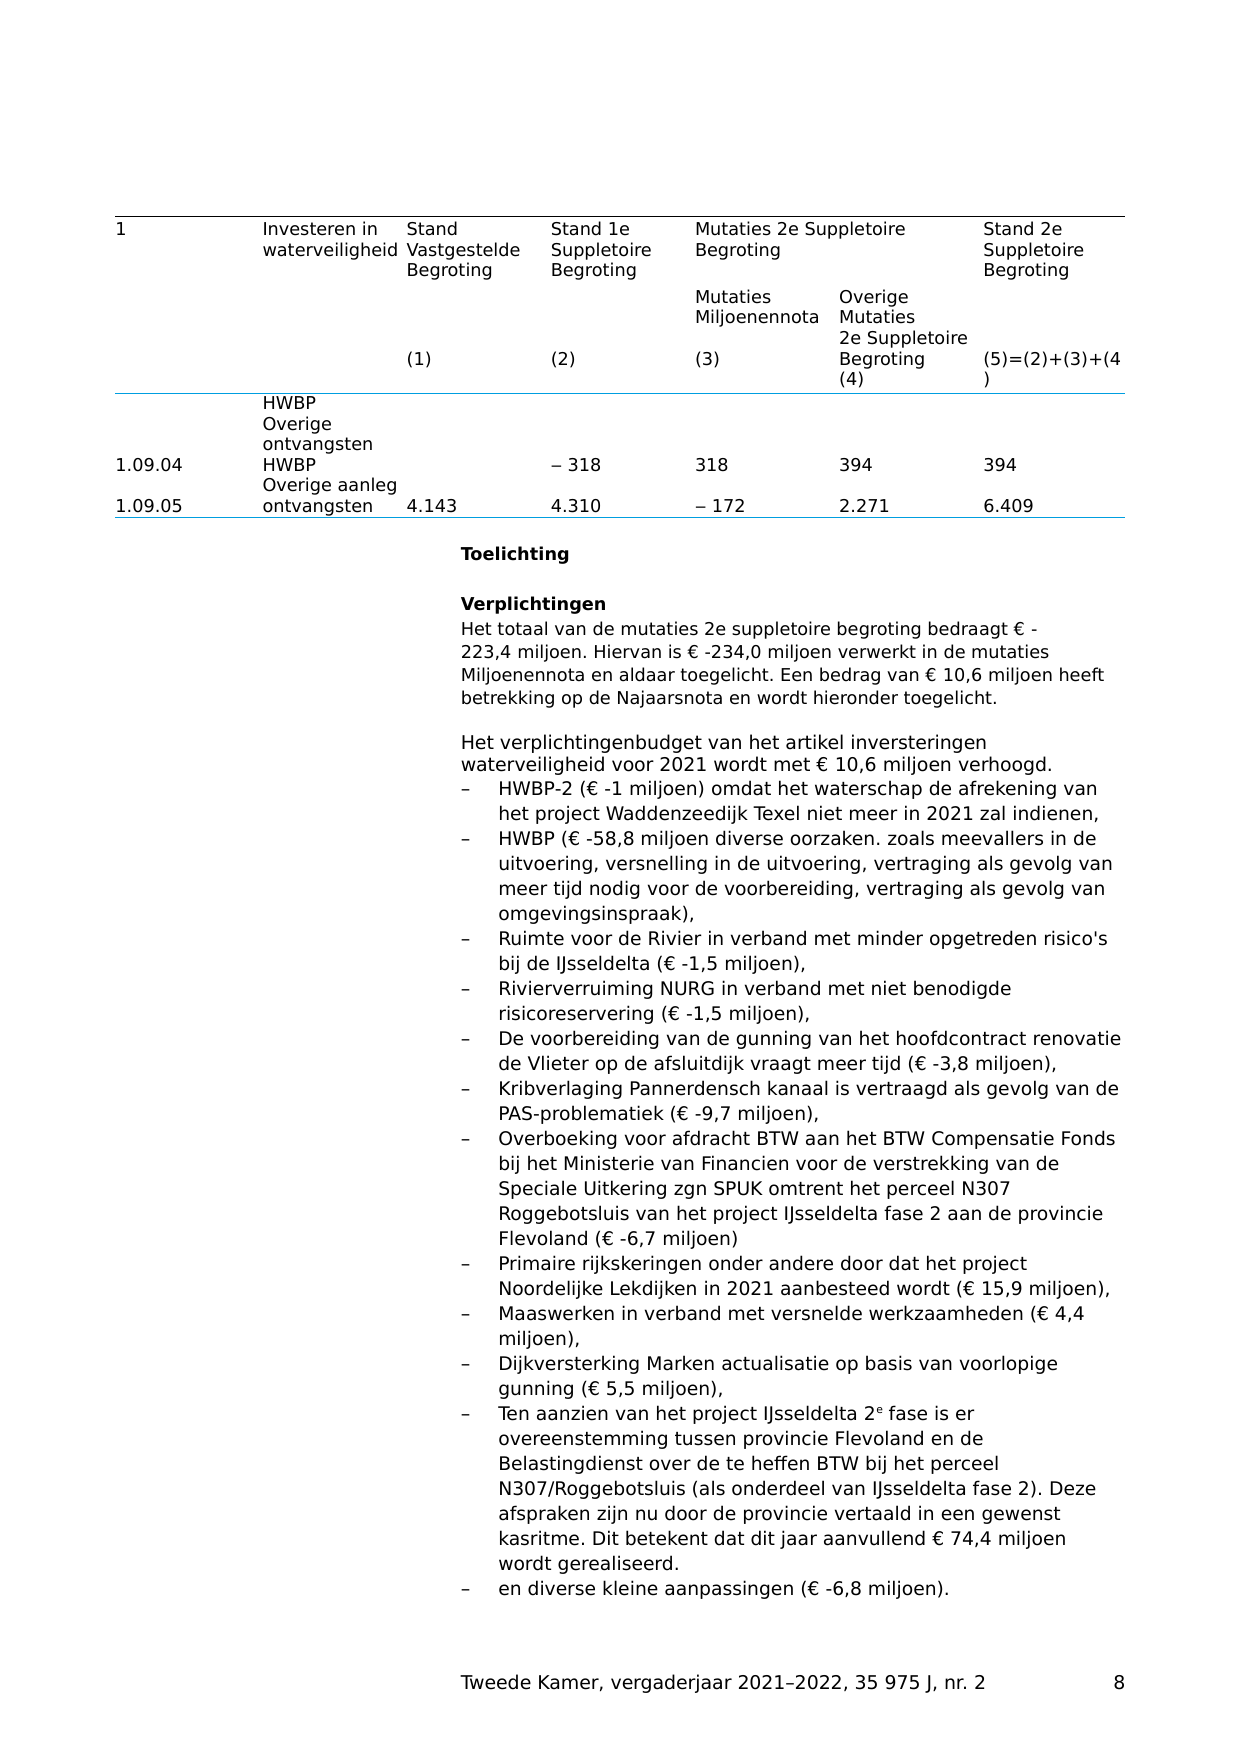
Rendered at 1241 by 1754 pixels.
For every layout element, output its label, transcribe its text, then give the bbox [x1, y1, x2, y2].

table_cell 4.310 [548, 475, 692, 517]
table_cell [548, 394, 692, 413]
text Verplichtingen [461, 592, 1125, 615]
table_cell HWBP [259, 394, 403, 413]
table_cell Overige ontvangsten HWBP [259, 414, 403, 475]
table_cell [259, 284, 403, 393]
list en diverse kleine aanpassingen (€ -6,8 miljoen). [461, 1576, 1125, 1601]
list Ten aanzien van het project IJsseldelta 2e fase is er overeenstemming tussen provincie Flevoland en de Belastingdienst over de te heffen BTW bij het perceel N307/Roggebotsluis (als onderdeel van IJsseldelta fase 2). Deze afspraken zijn nu door de provincie vertaald in een gewenst kasritme. Dit betekent dat dit jaar aanvullend € 74,4 miljoen wordt gerealiseerd. [461, 1401, 1125, 1576]
table_cell (5)=(2)+(3)+(4) [980, 284, 1125, 393]
table_cell 1.09.05 [115, 475, 259, 517]
list De voorbereiding van de gunning van het hoofdcontract renovatie de Vlieter op de afsluitdijk vraagt meer tijd (€ -3,8 miljoen), [461, 1026, 1125, 1076]
table_cell 1.09.04 [115, 414, 259, 475]
table_header Tabel 3 Budgettaire gevolgen van uitvoering artikel x artikelnaam (bedragen x € 1.000) [115, 191, 1125, 216]
table_cell Mutaties 2e Suppletoire Begroting [692, 217, 980, 284]
text Het verplichtingenbudget van het artikel inversteringen waterveiligheid voor 2021 wordt met € 10,6 miljoen verhoogd. [461, 732, 1125, 776]
table_cell ‒ 318 [548, 414, 692, 475]
table_cell 2.271 [836, 475, 980, 517]
table_cell Overige Mutaties 2e Suppletoire Begroting (4) [836, 284, 980, 393]
list Kribverlaging Pannerdensch kanaal is vertraagd als gevolg van de PAS-problematiek (€ -9,7 miljoen), [461, 1076, 1125, 1126]
list Maaswerken in verband met versnelde werkzaamheden (€ 4,4 miljoen), [461, 1301, 1125, 1351]
table_cell (2) [548, 284, 692, 393]
table_cell ‒ 172 [692, 475, 836, 517]
table_cell 318 [692, 414, 836, 475]
table_cell Stand 2e Suppletoire Begroting [980, 217, 1125, 284]
list Rivierverruiming NURG in verband met niet benodigde risicoreservering (€ -1,5 miljoen), [461, 976, 1125, 1026]
text Toelichting [461, 542, 1125, 565]
list Ruimte voor de Rivier in verband met minder opgetreden risico's bij de IJsseldelta (€ -1,5 miljoen), [461, 926, 1125, 976]
table_cell [692, 394, 836, 413]
table_cell Stand Vastgestelde Begroting [404, 217, 548, 284]
table_cell Overige aanleg ontvangsten [259, 475, 403, 517]
table_cell 6.409 [980, 475, 1125, 517]
table_cell [115, 394, 259, 413]
table_cell Investeren in waterveiligheid [259, 217, 403, 284]
table_cell [115, 284, 259, 393]
table_cell [980, 394, 1125, 413]
table_cell [404, 394, 548, 413]
table_cell Mutaties Miljoenennota (3) [692, 284, 836, 393]
table_cell [404, 414, 548, 475]
table_cell [836, 394, 980, 413]
table_cell 4.143 [404, 475, 548, 517]
table_cell (1) [404, 284, 548, 393]
table_cell 1 [115, 217, 259, 284]
list HWBP (€ -58,8 miljoen diverse oorzaken. zoals meevallers in de uitvoering, versnelling in de uitvoering, vertraging als gevolg van meer tijd nodig voor de voorbereiding, vertraging als gevolg van omgevingsinspraak), [461, 826, 1125, 926]
text Het totaal van de mutaties 2e suppletoire begroting bedraagt € -223,4 miljoen. Hiervan is € -234,0 miljoen verwerkt in de mutaties Miljoenennota en aldaar toegelicht. Een bedrag van € 10,6 miljoen heeft betrekking op de Najaarsnota en wordt hieronder toegelicht. [461, 617, 1125, 709]
list HWBP-2 (€ -1 miljoen) omdat het waterschap de afrekening van het project Waddenzeedijk Texel niet meer in 2021 zal indienen, [461, 776, 1125, 826]
list Overboeking voor afdracht BTW aan het BTW Compensatie Fonds bij het Ministerie van Financien voor de verstrekking van de Speciale Uitkering zgn SPUK omtrent het perceel N307 Roggebotsluis van het project IJsseldelta fase 2 aan de provincie Flevoland (€ -6,7 miljoen) [461, 1126, 1125, 1251]
table_cell 394 [836, 414, 980, 475]
table_cell Stand 1e Suppletoire Begroting [548, 217, 692, 284]
list Primaire rijkskeringen onder andere door dat het project Noordelijke Lekdijken in 2021 aanbesteed wordt (€ 15,9 miljoen), [461, 1251, 1125, 1301]
table_cell 394 [980, 414, 1125, 475]
list Dijkversterking Marken actualisatie op basis van voorlopige gunning (€ 5,5 miljoen), [461, 1351, 1125, 1401]
